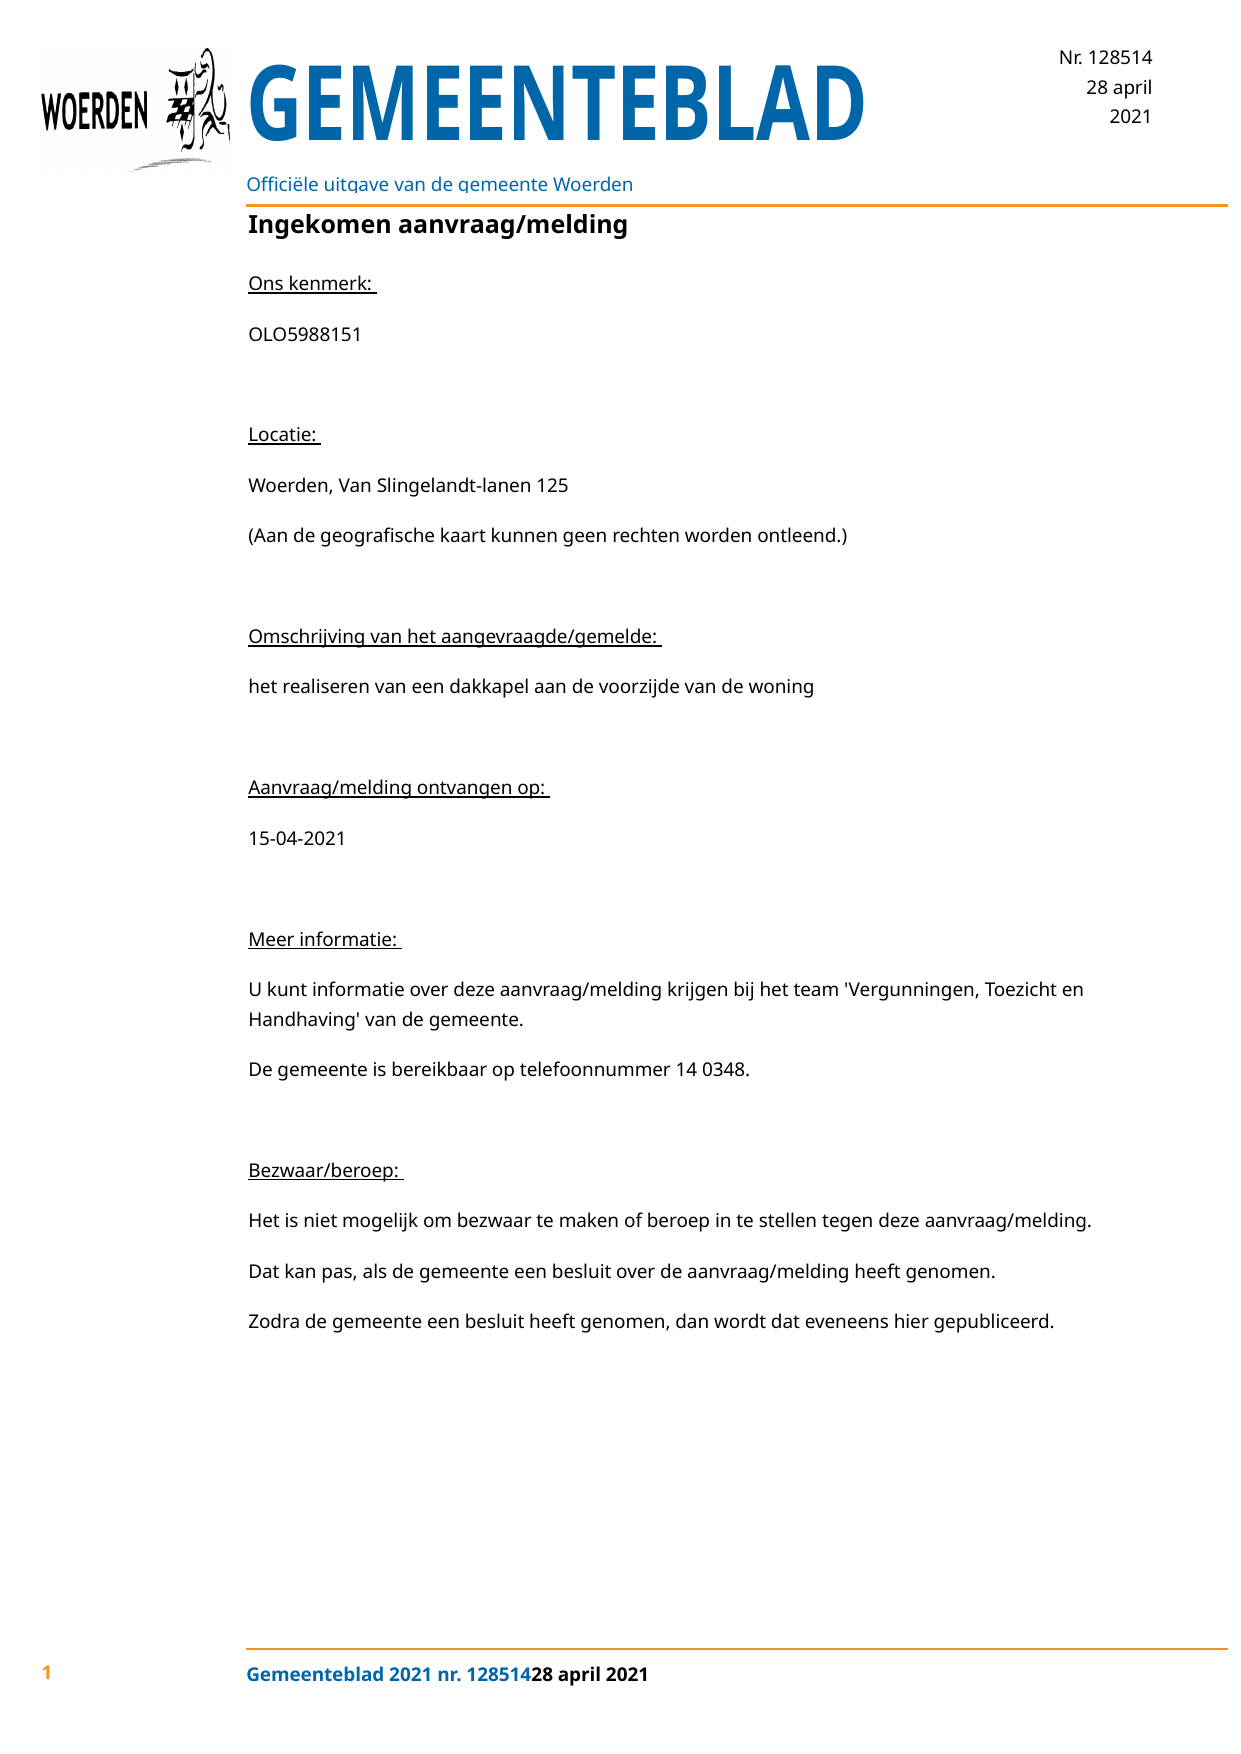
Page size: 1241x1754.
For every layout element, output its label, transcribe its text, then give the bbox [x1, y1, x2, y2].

text Woerden, Van Slingelandt-lanen 125 [248, 472, 1152, 498]
text OLO5988151 [248, 321, 1152, 346]
picture [41, 47, 231, 172]
text (Aan de geografische kaart kunnen geen rechten worden ontleend.) [248, 522, 1152, 548]
text Ons kenmerk: [248, 270, 1152, 296]
text Omschrijving van het aangevraagde/gemelde: [248, 623, 1152, 649]
text De gemeente is bereikbaar op telefoonnummer 14 0348. [248, 1056, 1152, 1082]
text het realiseren van een dakkapel aan de voorzijde van de woning [248, 674, 1152, 699]
text Het is niet mogelijk om bezwaar te maken of beroep in te stellen tegen deze aanvraag/melding. [248, 1207, 1152, 1233]
text Aanvraag/melding ontvangen op: [248, 774, 1152, 800]
text Bezwaar/beroep: [248, 1157, 1152, 1183]
text Ingekomen aanvraag/melding [248, 207, 1152, 241]
text Meer informatie: [248, 926, 1152, 951]
text U kunt informatie over deze aanvraag/melding krijgen bij het team 'Vergunningen, Toezicht en Handhaving' van de gemeente. [248, 976, 1152, 1031]
text Zodra de gemeente een besluit heeft genomen, dan wordt dat eveneens hier gepubliceerd. [248, 1308, 1152, 1334]
text Dat kan pas, als de gemeente een besluit over de aanvraag/melding heeft genomen. [248, 1258, 1152, 1283]
text 15-04-2021 [248, 825, 1152, 851]
text Locatie: [248, 422, 1152, 447]
